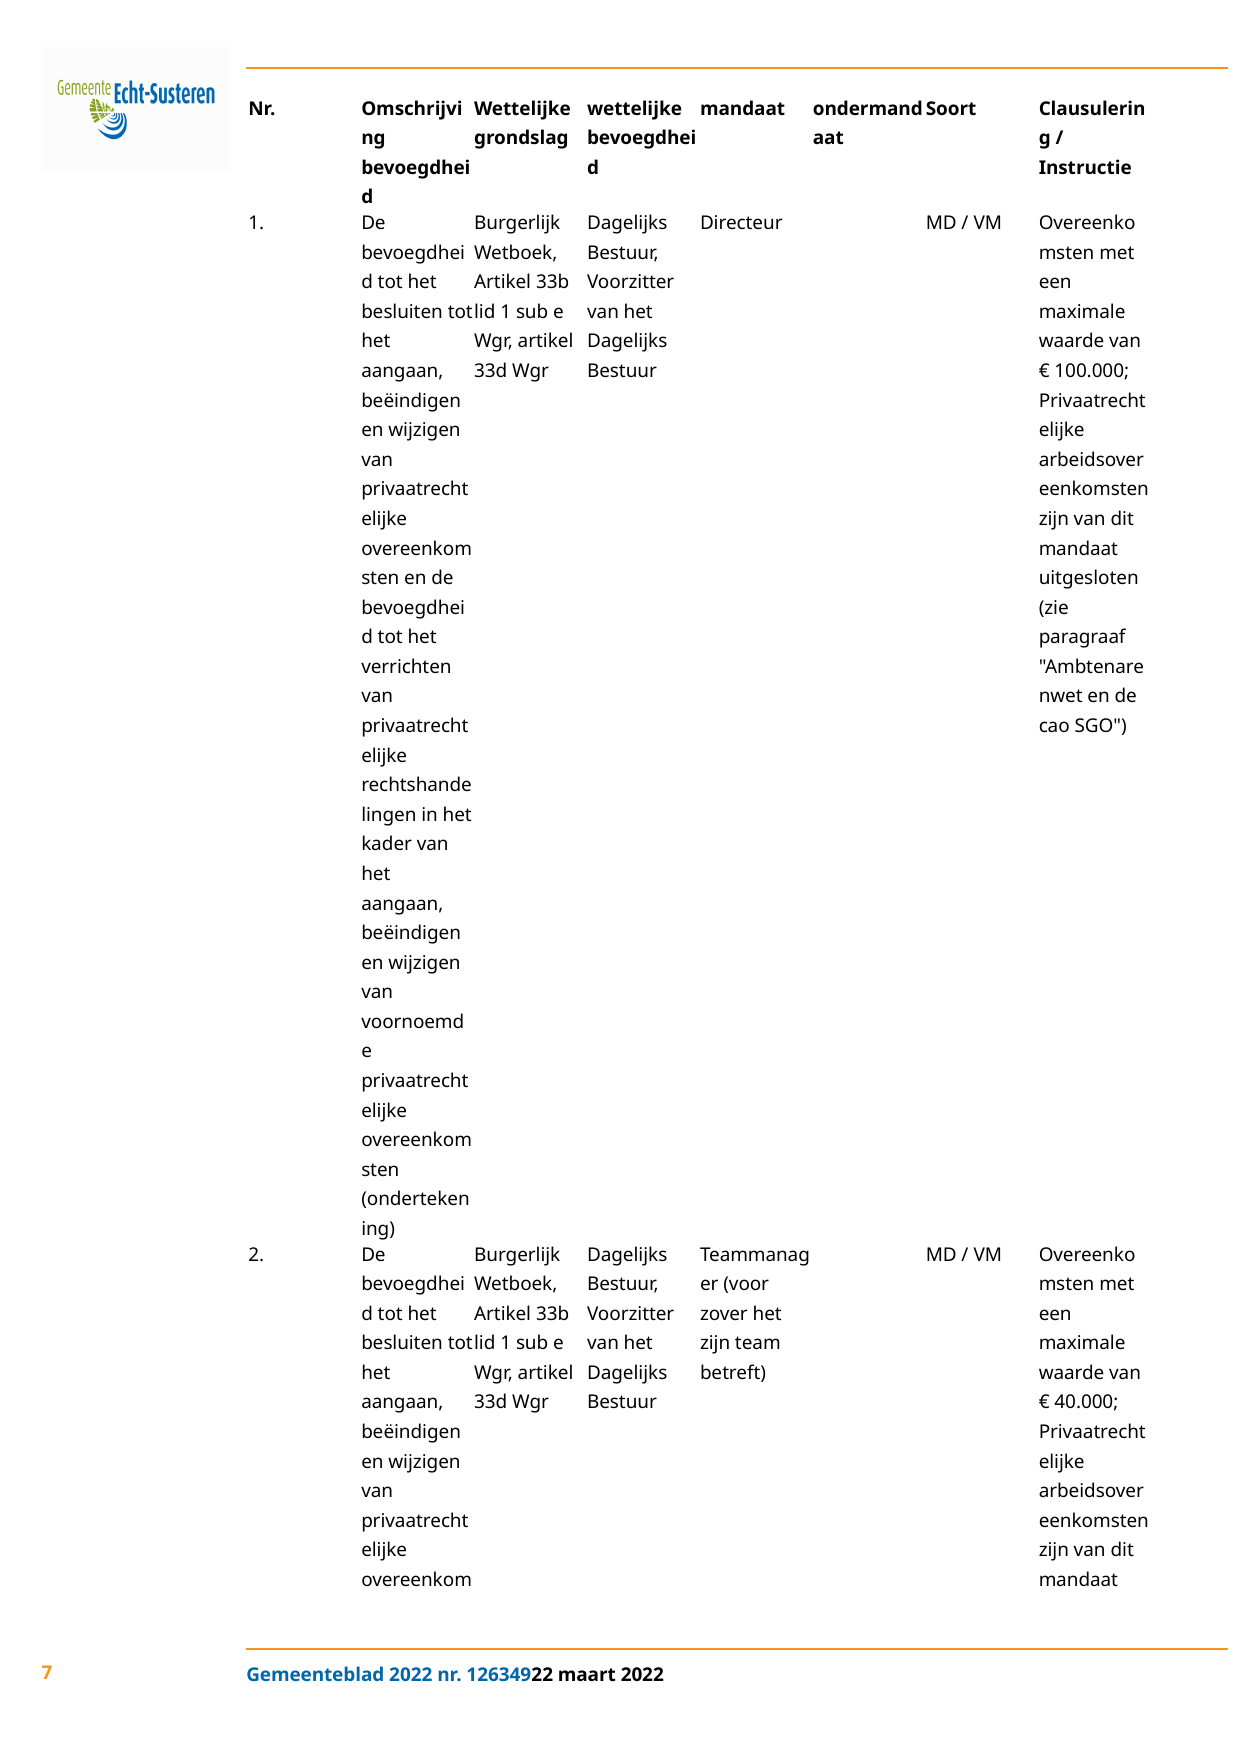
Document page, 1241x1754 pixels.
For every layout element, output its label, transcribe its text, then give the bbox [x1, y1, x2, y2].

table_cell mandaat [700, 95, 813, 209]
table_cell Overeenkomsten met een maximale waarde van € 100.000; Privaatrechtelijke arbeidsovereenkomsten zijn van dit mandaat uitgesloten (zie paragraaf "Ambtenarenwet en de cao SGO") [1039, 209, 1152, 1241]
table_cell MD / VM [926, 1241, 1038, 1592]
table_cell Dagelijks Bestuur, Voorzitter van het Dagelijks Bestuur [587, 1241, 700, 1592]
table_cell [813, 1241, 926, 1592]
table_cell wettelijke bevoegdheid [587, 95, 700, 209]
table_cell Wettelijke grondslag [474, 95, 587, 209]
table_cell Overeenkomsten met een maximale waarde van € 40.000; Privaatrechtelijke arbeidsovereenkomsten zijn van dit mandaat [1039, 1241, 1152, 1592]
table_cell De bevoegdheid tot het besluiten tot het aangaan, beëindigen en wijzigen van privaatrechtelijke overeenkomsten en de bevoegdheid tot het verrichten van privaatrechtelijke rechtshandelingen in het kader van het aangaan, beëindigen en wijzigen van voornoemde privaatrechtelijke overeenkomsten (ondertekening) [361, 209, 474, 1241]
table_cell Burgerlijk Wetboek, Artikel 33b lid 1 sub e Wgr, artikel 33d Wgr [474, 1241, 587, 1592]
table_cell De bevoegdheid tot het besluiten tot het aangaan, beëindigen en wijzigen van privaatrechtelijke overeenkom [361, 1241, 474, 1592]
table_cell Teammanager (voor zover het zijn team betreft) [700, 1241, 813, 1592]
table_cell Burgerlijk Wetboek, Artikel 33b lid 1 sub e Wgr, artikel 33d Wgr [474, 209, 587, 1241]
table_cell Nr. [248, 95, 361, 209]
table_cell Soort [926, 95, 1038, 209]
table_cell 2. [248, 1241, 361, 1592]
table_cell ondermandaat [813, 95, 926, 209]
table_cell Omschrijving bevoegdheid [361, 95, 474, 209]
table_cell 1. [248, 209, 361, 1241]
table_cell Clausulering / Instructie [1039, 95, 1152, 209]
table_cell Dagelijks Bestuur, Voorzitter van het Dagelijks Bestuur [587, 209, 700, 1241]
table_cell Directeur [700, 209, 813, 1241]
picture [41, 47, 231, 172]
table_cell MD / VM [926, 209, 1038, 1241]
table_cell [813, 209, 926, 1241]
